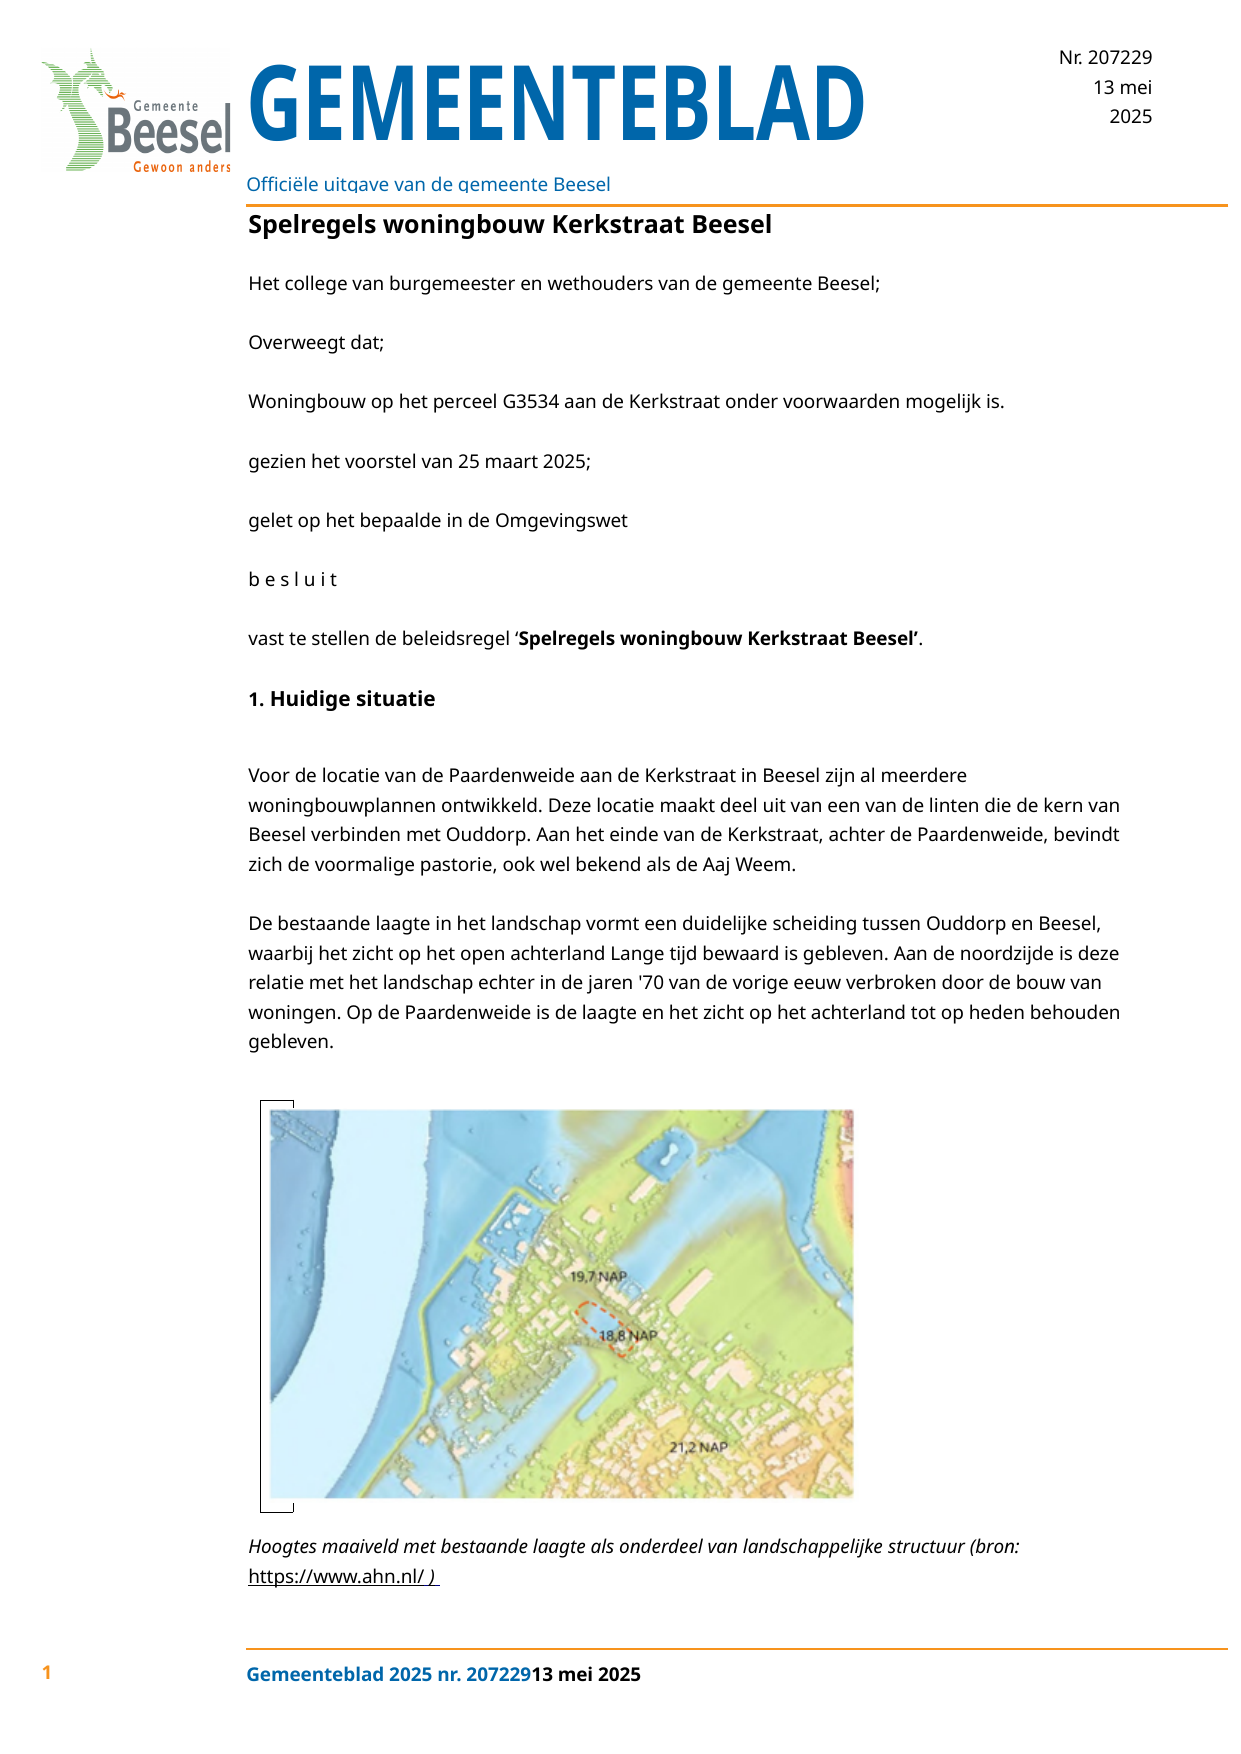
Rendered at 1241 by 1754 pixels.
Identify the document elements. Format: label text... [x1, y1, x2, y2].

text Woningbouw op het perceel G3534 aan de Kerkstraat onder voorwaarden mogelijk is. [248, 389, 1152, 414]
text Voor de locatie van de Paardenweide aan de Kerkstraat in Beesel zijn al meerdere woningbouwplannen ontwikkeld. Deze locatie maakt deel uit van een van de linten die de kern van Beesel verbinden met Ouddorp. Aan het einde van de Kerkstraat, achter de Paardenweide, bevindt zich de voormalige pastorie, ook wel bekend als de Aaj Weem. [248, 762, 1152, 877]
text Spelregels woningbouw Kerkstraat Beesel [248, 207, 1152, 241]
text Overweegt dat; [248, 329, 1152, 355]
text Het college van burgemeester en wethouders van de gemeente Beesel; [248, 270, 1152, 296]
text Hoogtes maaiveld met bestaande laagte als onderdeel van landschappelijke structuur (bron: https://www.ahn.nl/ ) [248, 1533, 1152, 1588]
text b e s l u i t [248, 566, 1152, 592]
picture [268, 1108, 860, 1503]
text gelet op het bepaalde in de Omgevingswet [248, 507, 1152, 533]
picture [41, 47, 231, 172]
text 1. Huidige situatie [248, 684, 1152, 713]
text De bestaande laagte in het landschap vormt een duidelijke scheiding tussen Ouddorp en Beesel, waarbij het zicht op het open achterland Lange tijd bewaard is gebleven. Aan de noordzijde is deze relatie met het landschap echter in de jaren '70 van de vorige eeuw verbroken door de bouw van woningen. Op de Paardenweide is de laagte en het zicht op het achterland tot op heden behouden gebleven. [248, 910, 1152, 1054]
text gezien het voorstel van 25 maart 2025; [248, 448, 1152, 473]
text vast te stellen de beleidsregel ‘Spelregels woningbouw Kerkstraat Beesel’. [248, 625, 1152, 651]
